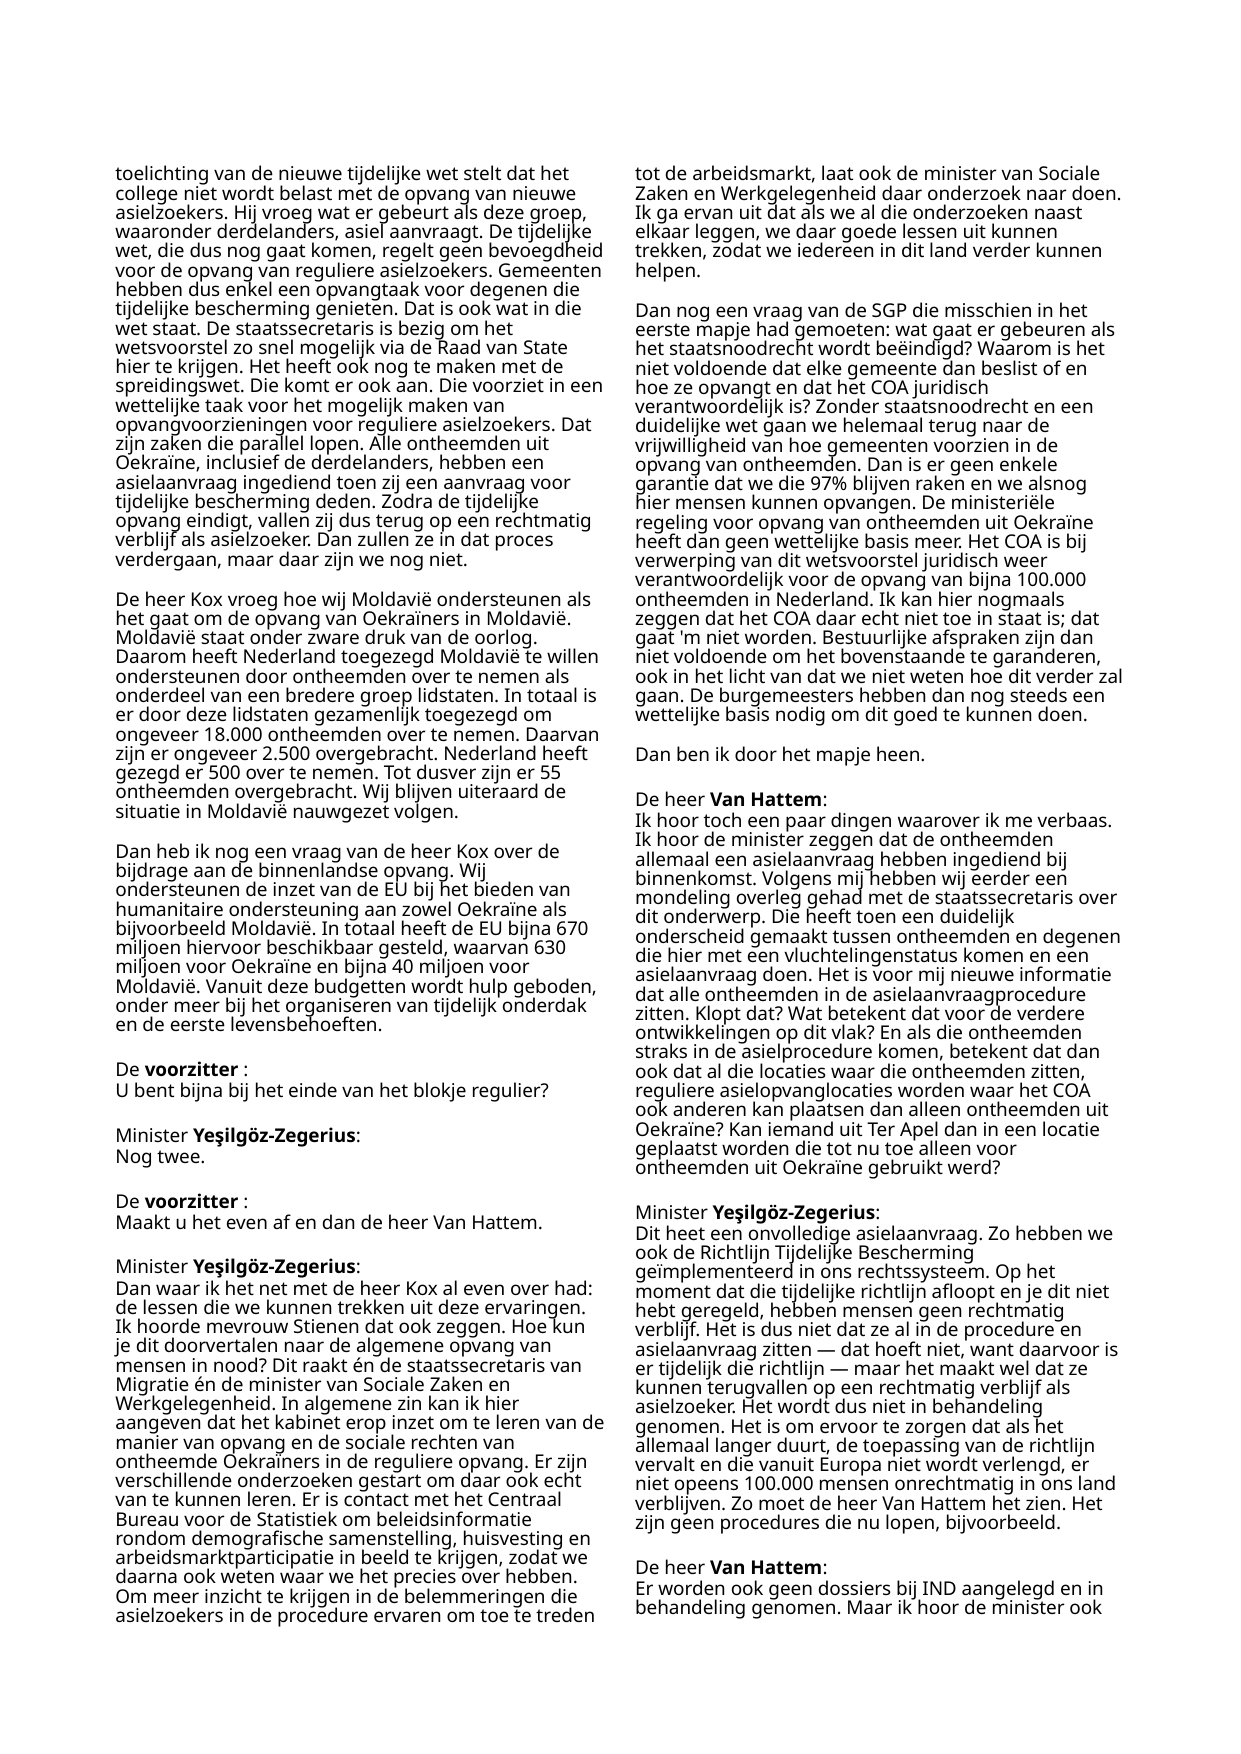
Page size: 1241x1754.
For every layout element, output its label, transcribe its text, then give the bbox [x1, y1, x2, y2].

text tot de arbeidsmarkt, laat ook de minister van Sociale Zaken en Werkgelegenheid daar onderzoek naar doen. Ik ga ervan uit dat als we al die onderzoeken naast elkaar leggen, we daar goede lessen uit kunnen trekken, zodat we iedereen in dit land verder kunnen helpen. [635, 165, 1125, 281]
text U bent bijna bij het einde van het blokje regulier? [115, 1082, 605, 1101]
text Minister Yeşilgöz-Zegerius: [115, 1122, 605, 1148]
text Dan waar ik het net met de heer Kox al even over had: de lessen die we kunnen trekken uit deze ervaringen. Ik hoorde mevrouw Stienen dat ook zeggen. Hoe kun je dit doorvertalen naar de algemene opvang van mensen in nood? Dit raakt én de staatssecretaris van Migratie én de minister van Sociale Zaken en Werkgelegenheid. In algemene zin kan ik hier aangeven dat het kabinet erop inzet om te leren van de manier van opvang en de sociale rechten van ontheemde Oekraïners in de reguliere opvang. Er zijn verschillende onderzoeken gestart om daar ook echt van te kunnen leren. Er is contact met het Centraal Bureau voor de Statistiek om beleidsinformatie rondom demografische samenstelling, huisvesting en arbeidsmarktparticipatie in beeld te krijgen, zodat we daarna ook weten waar we het precies over hebben. Om meer inzicht te krijgen in de belemmeringen die asielzoekers in de procedure ervaren om toe te treden [115, 1279, 605, 1626]
text toelichting van de nieuwe tijdelijke wet stelt dat het college niet wordt belast met de opvang van nieuwe asielzoekers. Hij vroeg wat er gebeurt als deze groep, waaronder derdelanders, asiel aanvraagt. De tijdelijke wet, die dus nog gaat komen, regelt geen bevoegdheid voor de opvang van reguliere asielzoekers. Gemeenten hebben dus enkel een opvangtaak voor degenen die tijdelijke bescherming genieten. Dat is ook wat in die wet staat. De staatssecretaris is bezig om het wetsvoorstel zo snel mogelijk via de Raad van State hier te krijgen. Het heeft ook nog te maken met de spreidingswet. Die komt er ook aan. Die voorziet in een wettelijke taak voor het mogelijk maken van opvangvoorzieningen voor reguliere asielzoekers. Dat zijn zaken die parallel lopen. Alle ontheemden uit Oekraïne, inclusief de derdelanders, hebben een asielaanvraag ingediend toen zij een aanvraag voor tijdelijke bescherming deden. Zodra de tijdelijke opvang eindigt, vallen zij dus terug op een rechtmatig verblijf als asielzoeker. Dan zullen ze in dat proces verdergaan, maar daar zijn we nog niet. [115, 165, 605, 570]
text Minister Yeşilgöz-Zegerius: [635, 1199, 1125, 1225]
text Nog twee. [115, 1148, 605, 1167]
text De heer Kox vroeg hoe wij Moldavië ondersteunen als het gaat om de opvang van Oekraïners in Moldavië. Moldavië staat onder zware druk van de oorlog. Daarom heeft Nederland toegezegd Moldavië te willen ondersteunen door ontheemden over te nemen als onderdeel van een bredere groep lidstaten. In totaal is er door deze lidstaten gezamenlijk toegezegd om ongeveer 18.000 ontheemden over te nemen. Daarvan zijn er ongeveer 2.500 overgebracht. Nederland heeft gezegd er 500 over te nemen. Tot dusver zijn er 55 ontheemden overgebracht. Wij blijven uiteraard de situatie in Moldavië nauwgezet volgen. [115, 591, 605, 822]
text Er worden ook geen dossiers bij IND aangelegd en in behandeling genomen. Maar ik hoor de minister ook [635, 1580, 1125, 1618]
text Ik hoor toch een paar dingen waarover ik me verbaas. Ik hoor de minister zeggen dat de ontheemden allemaal een asielaanvraag hebben ingediend bij binnenkomst. Volgens mij hebben wij eerder een mondeling overleg gehad met de staatssecretaris over dit onderwerp. Die heeft toen een duidelijk onderscheid gemaakt tussen ontheemden en degenen die hier met een vluchtelingenstatus komen en een asielaanvraag doen. Het is voor mij nieuwe informatie dat alle ontheemden in de asielaanvraagprocedure zitten. Klopt dat? Wat betekent dat voor de verdere ontwikkelingen op dit vlak? En als die ontheemden straks in de asielprocedure komen, betekent dat dan ook dat al die locaties waar die ontheemden zitten, reguliere asielopvanglocaties worden waar het COA ook anderen kan plaatsen dan alleen ontheemden uit Oekraïne? Kan iemand uit Ter Apel dan in een locatie geplaatst worden die tot nu toe alleen voor ontheemden uit Oekraïne gebruikt werd? [635, 812, 1125, 1178]
text De heer Van Hattem: [635, 786, 1125, 812]
text De voorzitter : [115, 1188, 605, 1214]
text Dan nog een vraag van de SGP die misschien in het eerste mapje had gemoeten: wat gaat er gebeuren als het staatsnoodrecht wordt beëindigd? Waarom is het niet voldoende dat elke gemeente dan beslist of en hoe ze opvangt en dat het COA juridisch verantwoordelijk is? Zonder staatsnoodrecht en een duidelijke wet gaan we helemaal terug naar de vrijwilligheid van hoe gemeenten voorzien in de opvang van ontheemden. Dan is er geen enkele garantie dat we die 97% blijven raken en we alsnog hier mensen kunnen opvangen. De ministeriële regeling voor opvang van ontheemden uit Oekraïne heeft dan geen wettelijke basis meer. Het COA is bij verwerping van dit wetsvoorstel juridisch weer verantwoordelijk voor de opvang van bijna 100.000 ontheemden in Nederland. Ik kan hier nogmaals zeggen dat het COA daar echt niet toe in staat is; dat gaat 'm niet worden. Bestuurlijke afspraken zijn dan niet voldoende om het bovenstaande te garanderen, ook in het licht van dat we niet weten hoe dit verder zal gaan. De burgemeesters hebben dan nog steeds een wettelijke basis nodig om dit goed te kunnen doen. [635, 302, 1125, 726]
text De voorzitter : [115, 1056, 605, 1082]
text Dit heet een onvolledige asielaanvraag. Zo hebben we ook de Richtlijn Tijdelijke Bescherming geïmplementeerd in ons rechtssysteem. Op het moment dat die tijdelijke richtlijn afloopt en je dit niet hebt geregeld, hebben mensen geen rechtmatig verblijf. Het is dus niet dat ze al in de procedure en asielaanvraag zitten — dat hoeft niet, want daarvoor is er tijdelijk die richtlijn — maar het maakt wel dat ze kunnen terugvallen op een rechtmatig verblijf als asielzoeker. Het wordt dus niet in behandeling genomen. Het is om ervoor te zorgen dat als het allemaal langer duurt, de toepassing van de richtlijn vervalt en die vanuit Europa niet wordt verlengd, er niet opeens 100.000 mensen onrechtmatig in ons land verblijven. Zo moet de heer Van Hattem het zien. Het zijn geen procedures die nu lopen, bijvoorbeeld. [635, 1225, 1125, 1533]
text Dan heb ik nog een vraag van de heer Kox over de bijdrage aan de binnenlandse opvang. Wij ondersteunen de inzet van de EU bij het bieden van humanitaire ondersteuning aan zowel Oekraïne als bijvoorbeeld Moldavië. In totaal heeft de EU bijna 670 miljoen hiervoor beschikbaar gesteld, waarvan 630 miljoen voor Oekraïne en bijna 40 miljoen voor Moldavië. Vanuit deze budgetten wordt hulp geboden, onder meer bij het organiseren van tijdelijk onderdak en de eerste levensbehoeften. [115, 843, 605, 1035]
text Minister Yeşilgöz-Zegerius: [115, 1254, 605, 1279]
text Dan ben ik door het mapje heen. [635, 746, 1125, 766]
text Maakt u het even af en dan de heer Van Hattem. [115, 1214, 605, 1233]
text De heer Van Hattem: [635, 1554, 1125, 1580]
